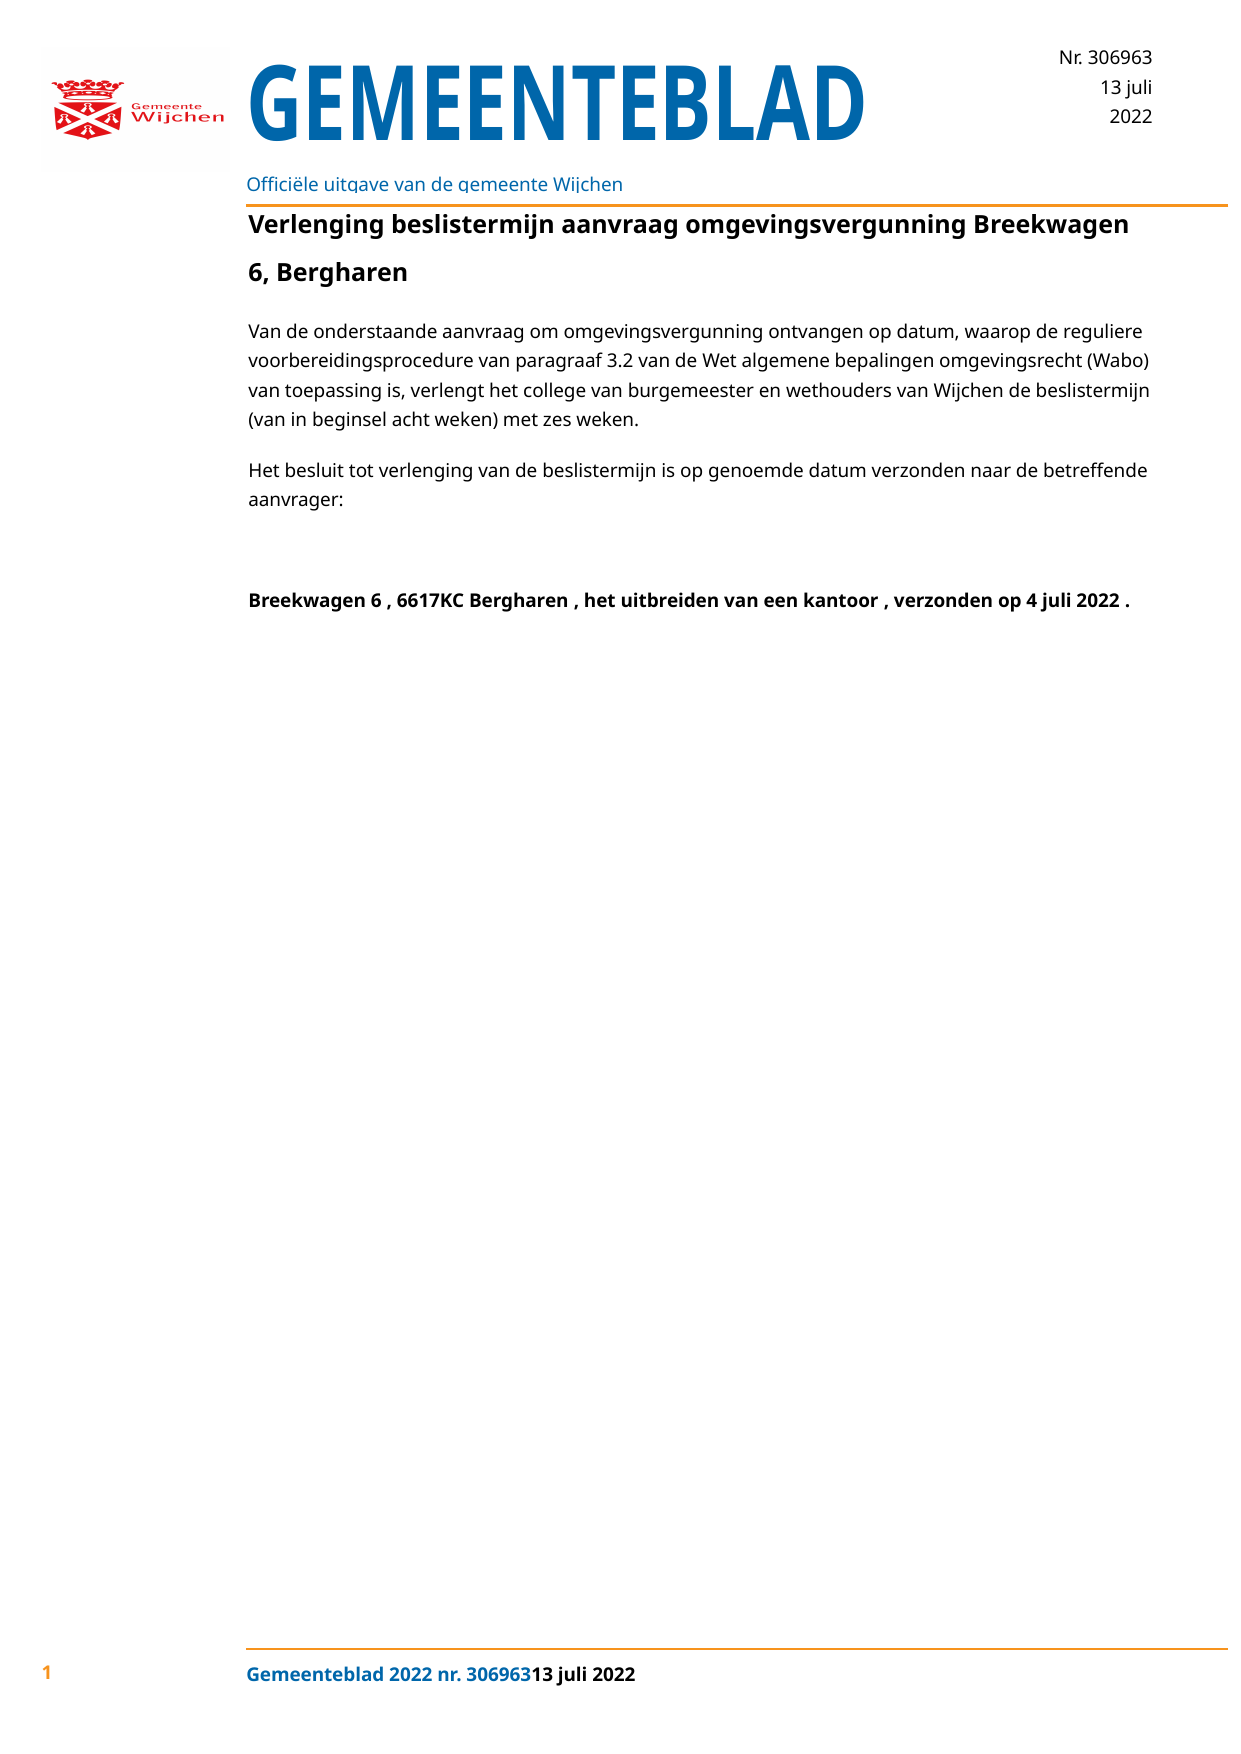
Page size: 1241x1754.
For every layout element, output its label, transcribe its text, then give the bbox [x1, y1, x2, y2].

picture [41, 47, 231, 172]
text Breekwagen 6 , 6617KC Bergharen , het uitbreiden van een kantoor , verzonden op 4 juli 2022 . [248, 587, 1152, 613]
text Het besluit tot verlenging van de beslistermijn is op genoemde datum verzonden naar de betreffende aanvrager: [248, 457, 1152, 512]
text Verlenging beslistermijn aanvraag omgevingsvergunning Breekwagen 6, Bergharen [248, 207, 1152, 288]
text Van de onderstaande aanvraag om omgevingsvergunning ontvangen op datum, waarop de reguliere voorbereidingsprocedure van paragraaf 3.2 van de Wet algemene bepalingen omgevingsrecht (Wabo) van toepassing is, verlengt het college van burgemeester en wethouders van Wijchen de beslistermijn (van in beginsel acht weken) met zes weken. [248, 318, 1152, 432]
